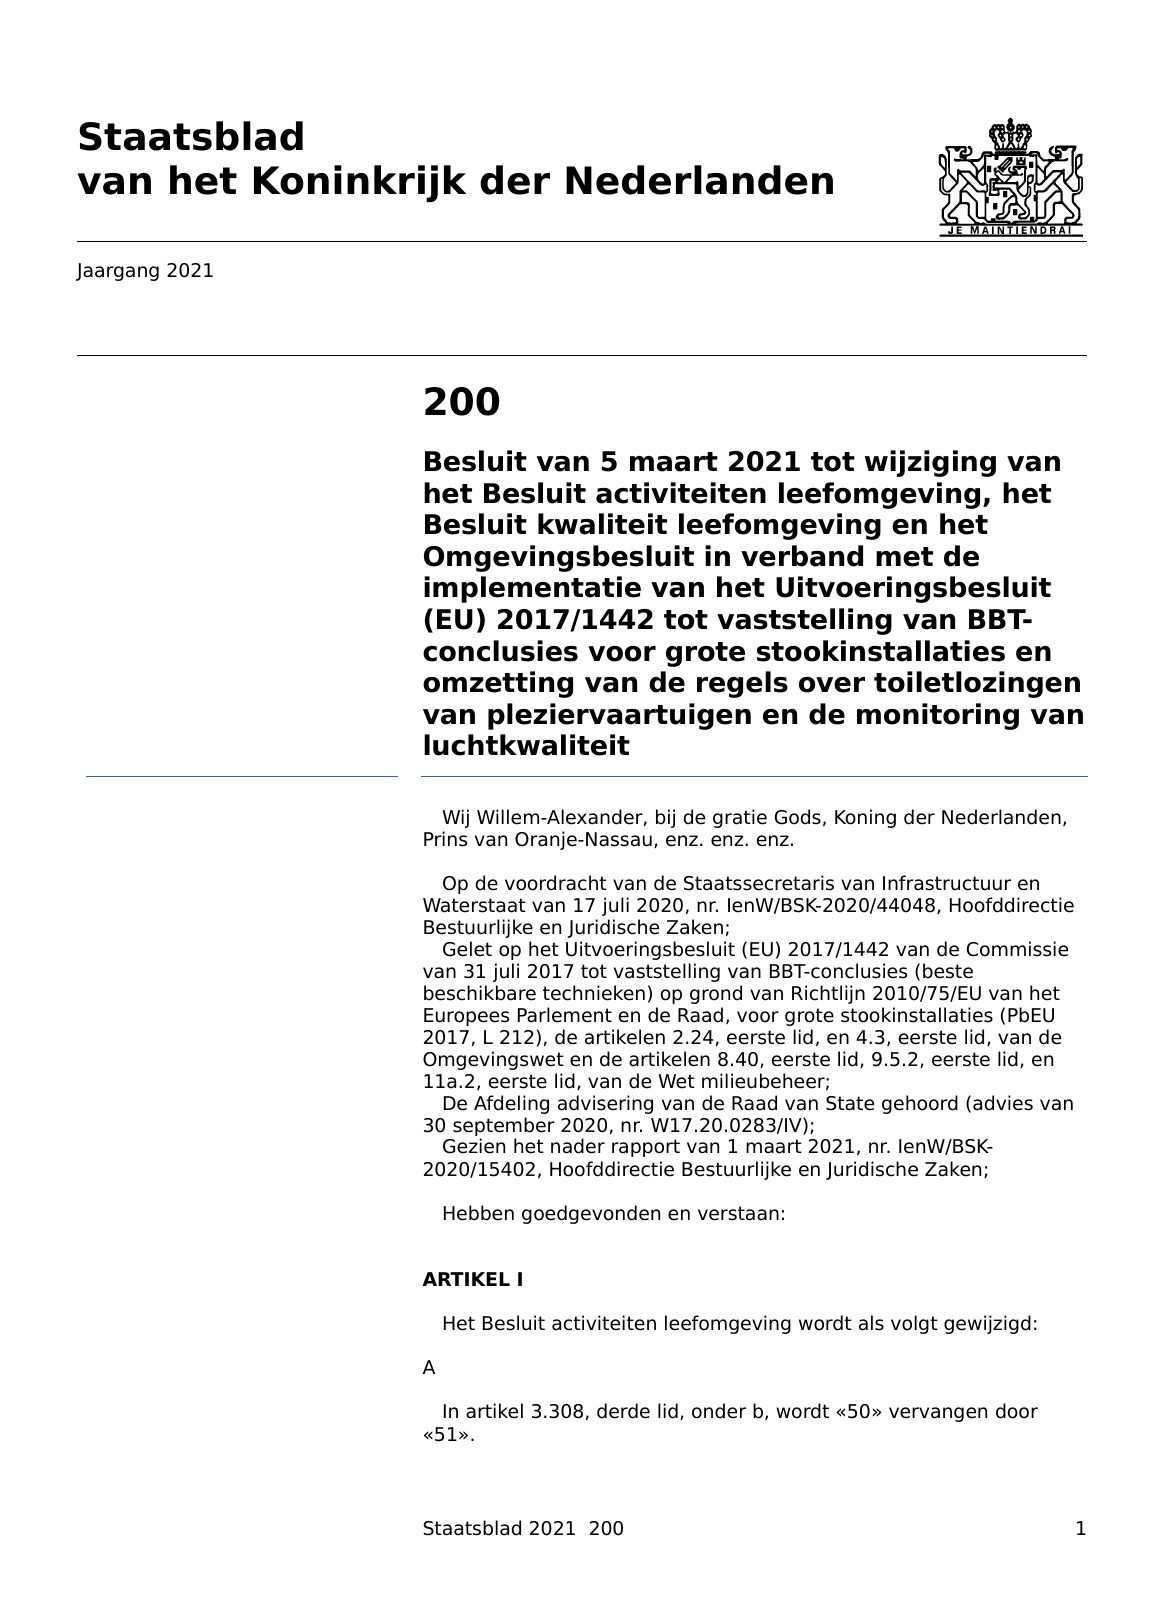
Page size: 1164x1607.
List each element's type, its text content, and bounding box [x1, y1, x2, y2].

text Gelet op het Uitvoeringsbesluit (EU) 2017/1442 van de Commissie van 31 juli 2017 tot vaststelling van BBT-conclusies (beste beschikbare technieken) op grond van Richtlijn 2010/75/EU van het Europees Parlement en de Raad, voor grote stookinstallaties (PbEU 2017, L 212), de artikelen 2.24, eerste lid, en 4.3, eerste lid, van de Omgevingswet en de artikelen 8.40, eerste lid, 9.5.2, eerste lid, en 11a.2, eerste lid, van de Wet milieubeheer; [422, 939, 1087, 1092]
text De Afdeling advisering van de Raad van State gehoord (advies van 30 september 2020, nr. W17.20.0283/IV); [422, 1092, 1087, 1136]
text Besluit van 5 maart 2021 tot wijziging van het Besluit activiteiten leefomgeving, het Besluit kwaliteit leefomgeving en het Omgevingsbesluit in verband met de implementatie van het Uitvoeringsbesluit (EU) 2017/1442 tot vaststelling van BBT-conclusies voor grote stookinstallaties en omzetting van de regels over toiletlozingen van pleziervaartuigen en de monitoring van luchtkwaliteit [422, 447, 1087, 762]
table_header Staatsblad van het Koninkrijk der Nederlanden [77, 100, 886, 241]
text Het Besluit activiteiten leefomgeving wordt als volgt gewijzigd: [422, 1313, 1087, 1335]
table_header [886, 100, 1087, 241]
text Wij Willem-Alexander, bij de gratie Gods, Koning der Nederlanden, Prins van Oranje-Nassau, enz. enz. enz. [422, 807, 1087, 851]
text Gezien het nader rapport van 1 maart 2021, nr. IenW/BSK-2020/15402, Hoofddirectie Bestuurlijke en Juridische Zaken; [422, 1136, 1087, 1180]
picture [936, 115, 1087, 240]
text In artikel 3.308, derde lid, onder b, wordt «50» vervangen door «51». [422, 1401, 1087, 1445]
text Hebben goedgevonden en verstaan: [422, 1203, 1087, 1224]
subtitle 200 [422, 381, 1087, 424]
subtitle ARTIKEL I [422, 1269, 1087, 1291]
text Op de voordracht van de Staatssecretaris van Infrastructuur en Waterstaat van 17 juli 2020, nr. IenW/BSK-2020/44048, Hoofddirectie Bestuurlijke en Juridische Zaken; [422, 873, 1087, 939]
text A [422, 1357, 1087, 1379]
table_cell Jaargang 2021 [77, 242, 1087, 355]
